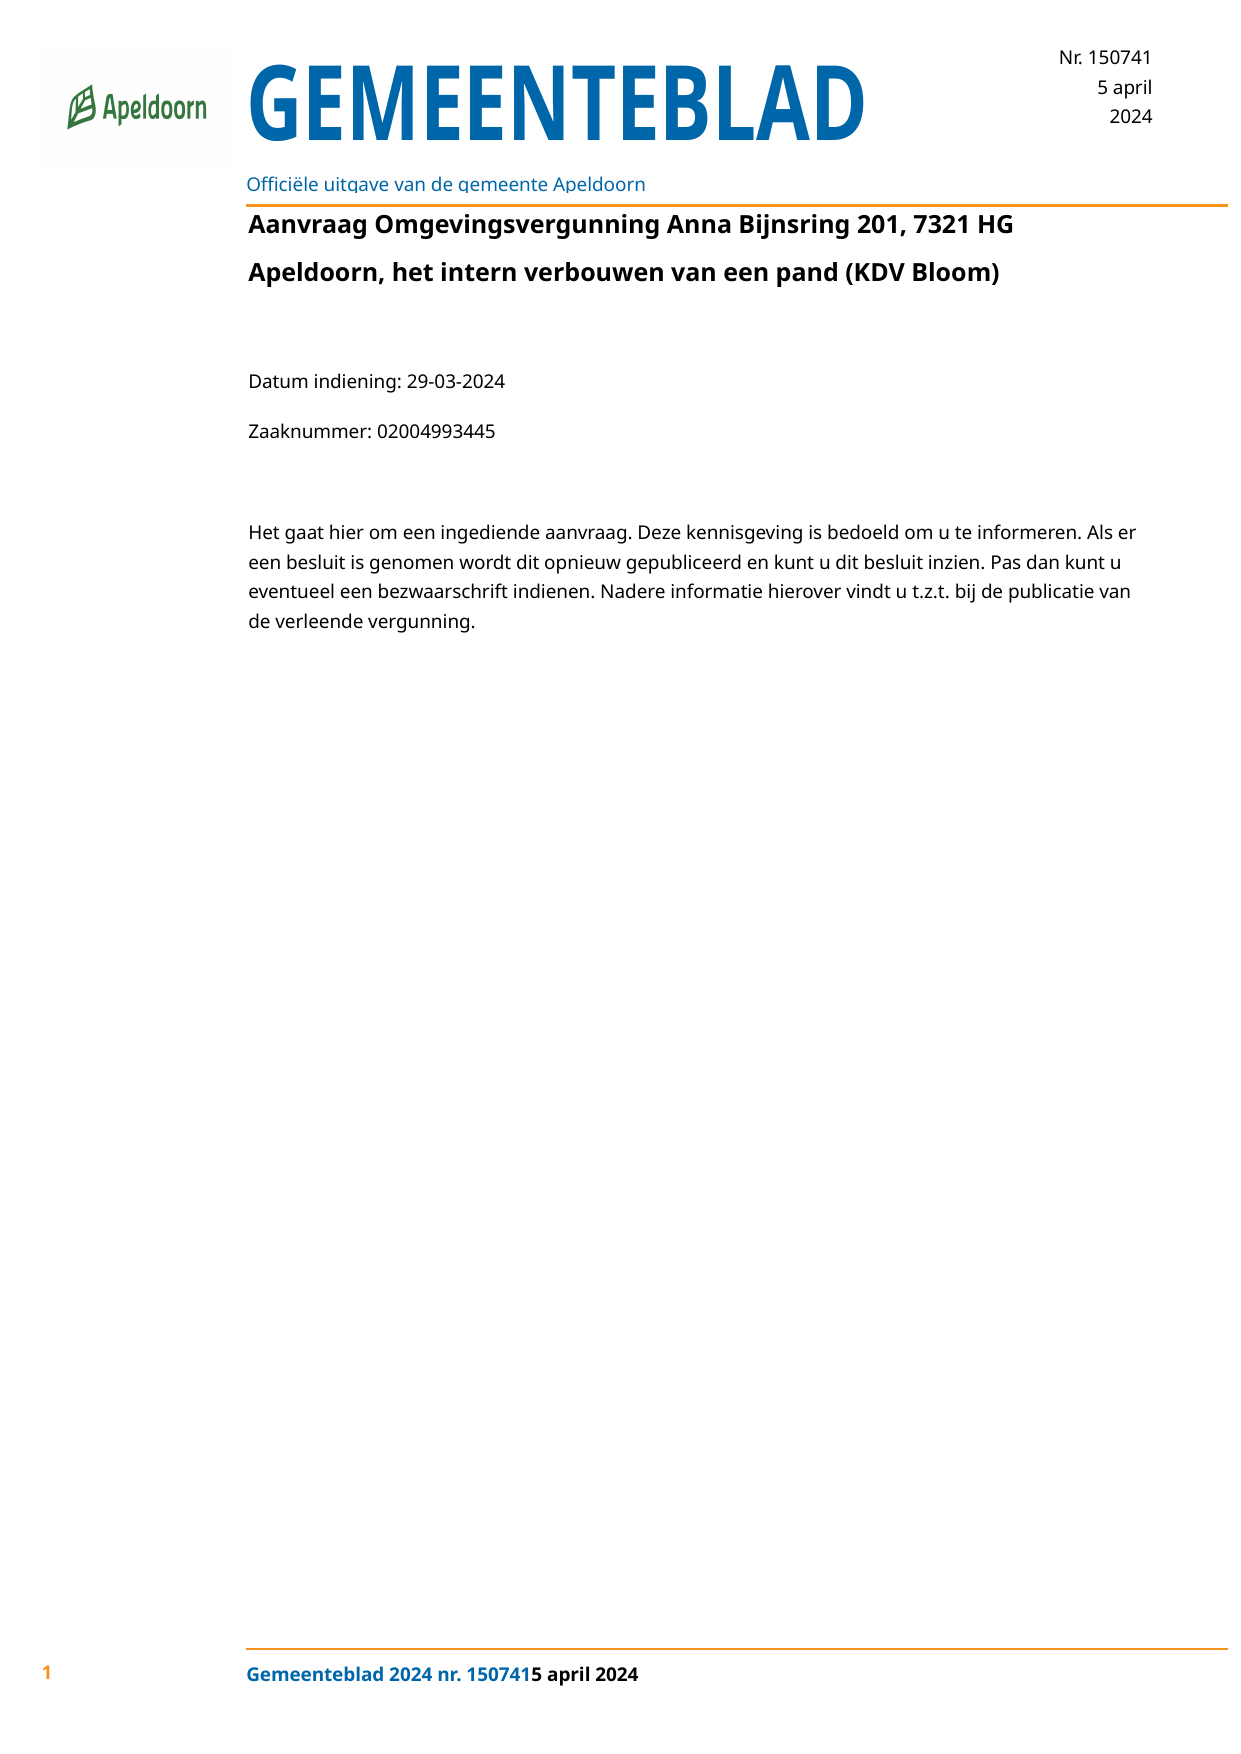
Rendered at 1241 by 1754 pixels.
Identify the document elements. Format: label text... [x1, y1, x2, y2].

text Zaaknummer: 02004993445 [248, 419, 1152, 444]
text Het gaat hier om een ingediende aanvraag. Deze kennisgeving is bedoeld om u te informeren. Als er een besluit is genomen wordt dit opnieuw gepubliceerd en kunt u dit besluit inzien. Pas dan kunt u eventueel een bezwaarschrift indienen. Nadere informatie hierover vindt u t.z.t. bij de publicatie van de verleende vergunning. [248, 519, 1152, 634]
picture [41, 47, 231, 172]
text Aanvraag Omgevingsvergunning Anna Bijnsring 201, 7321 HG Apeldoorn, het intern verbouwen van een pand (KDV Bloom) [248, 207, 1152, 288]
text Datum indiening: 29-03-2024 [248, 368, 1152, 394]
